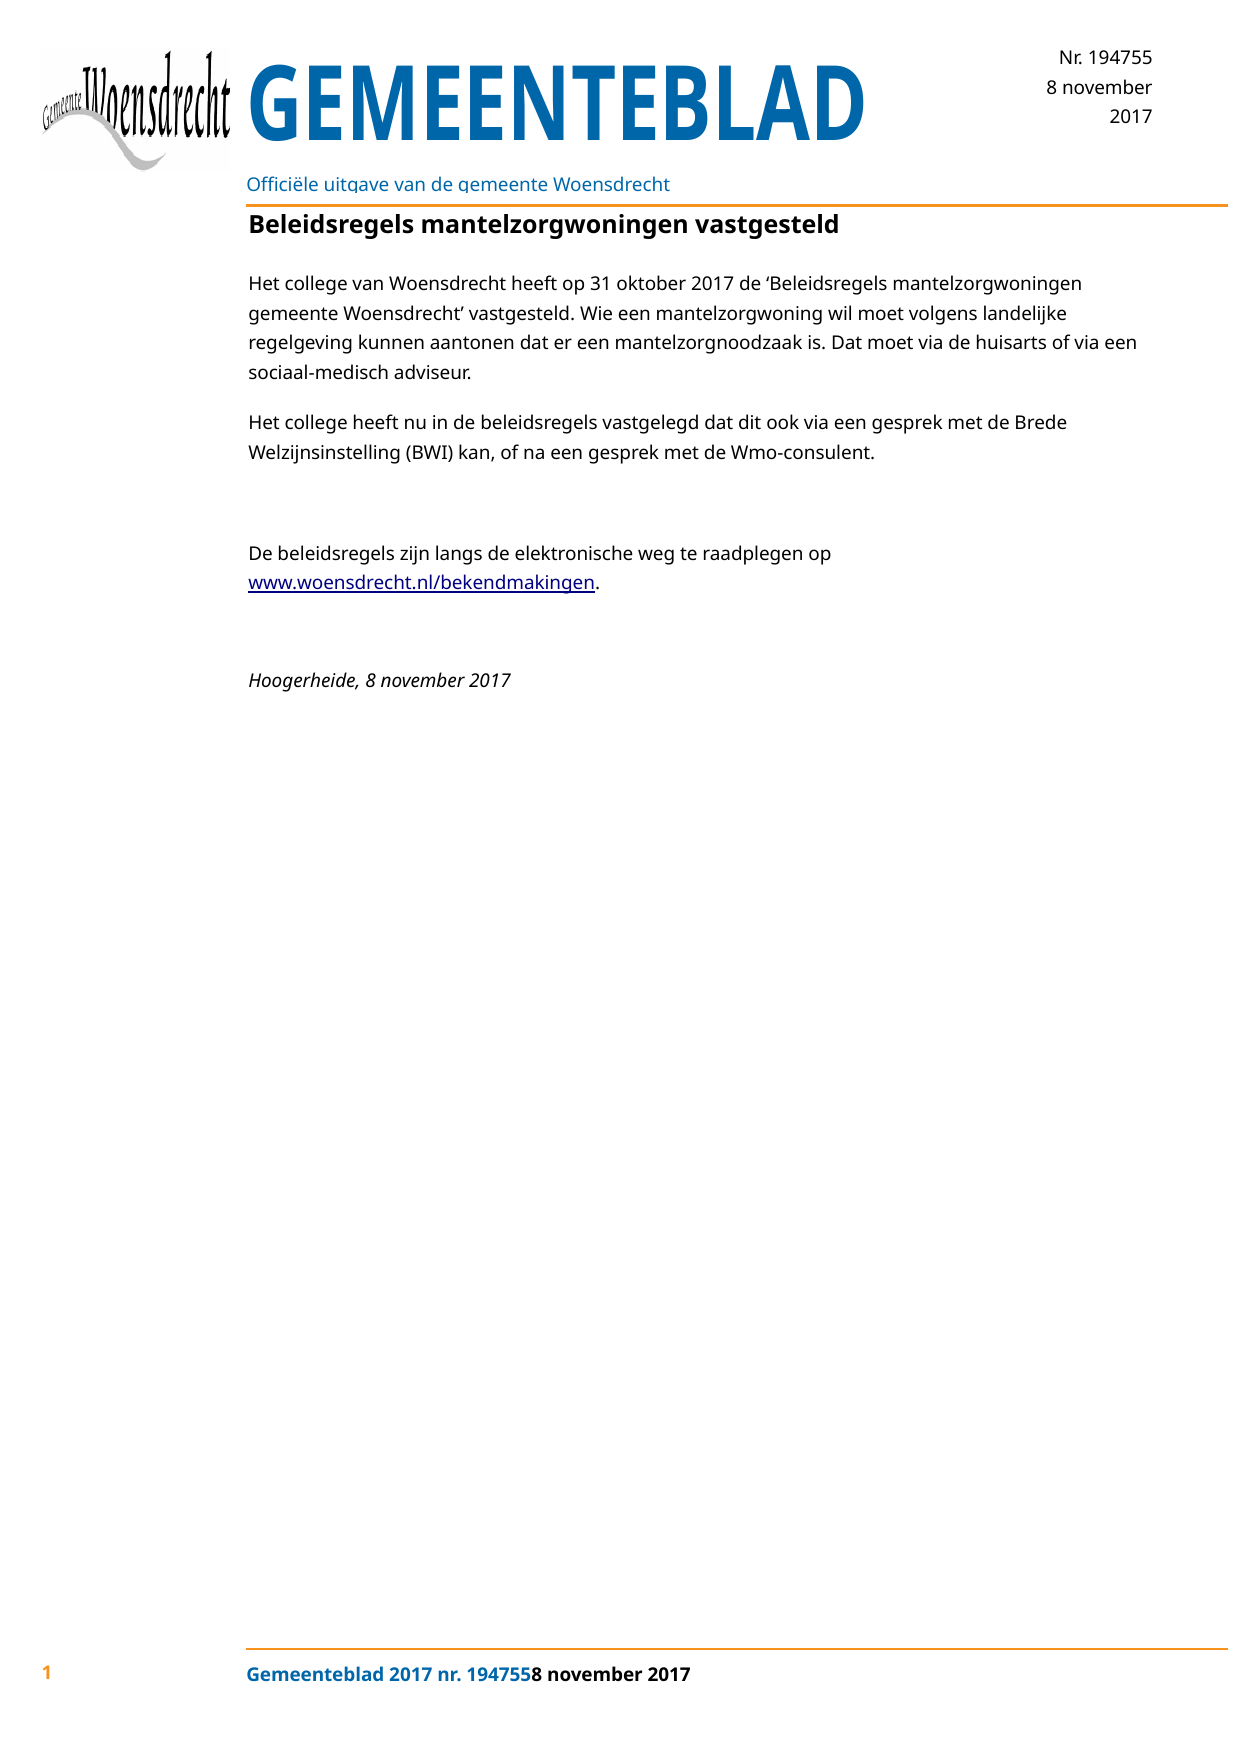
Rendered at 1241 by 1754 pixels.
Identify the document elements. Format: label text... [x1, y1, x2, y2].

text Hoogerheide, 8 november 2017 [248, 668, 1152, 693]
text Beleidsregels mantelzorgwoningen vastgesteld [248, 207, 1152, 241]
text Het college heeft nu in de beleidsregels vastgelegd dat dit ook via een gesprek met de Brede Welzijnsinstelling (BWI) kan, of na een gesprek met de Wmo-consulent. [248, 409, 1152, 465]
text De beleidsregels zijn langs de elektronische weg te raadplegen op www.woensdrecht.nl/bekendmakingen. [248, 540, 1152, 595]
text Het college van Woensdrecht heeft op 31 oktober 2017 de ‘Beleidsregels mantelzorgwoningen gemeente Woensdrecht’ vastgesteld. Wie een mantelzorgwoning wil moet volgens landelijke regelgeving kunnen aantonen dat er een mantelzorgnoodzaak is. Dat moet via de huisarts of via een sociaal-medisch adviseur. [248, 270, 1152, 385]
picture [41, 47, 231, 172]
